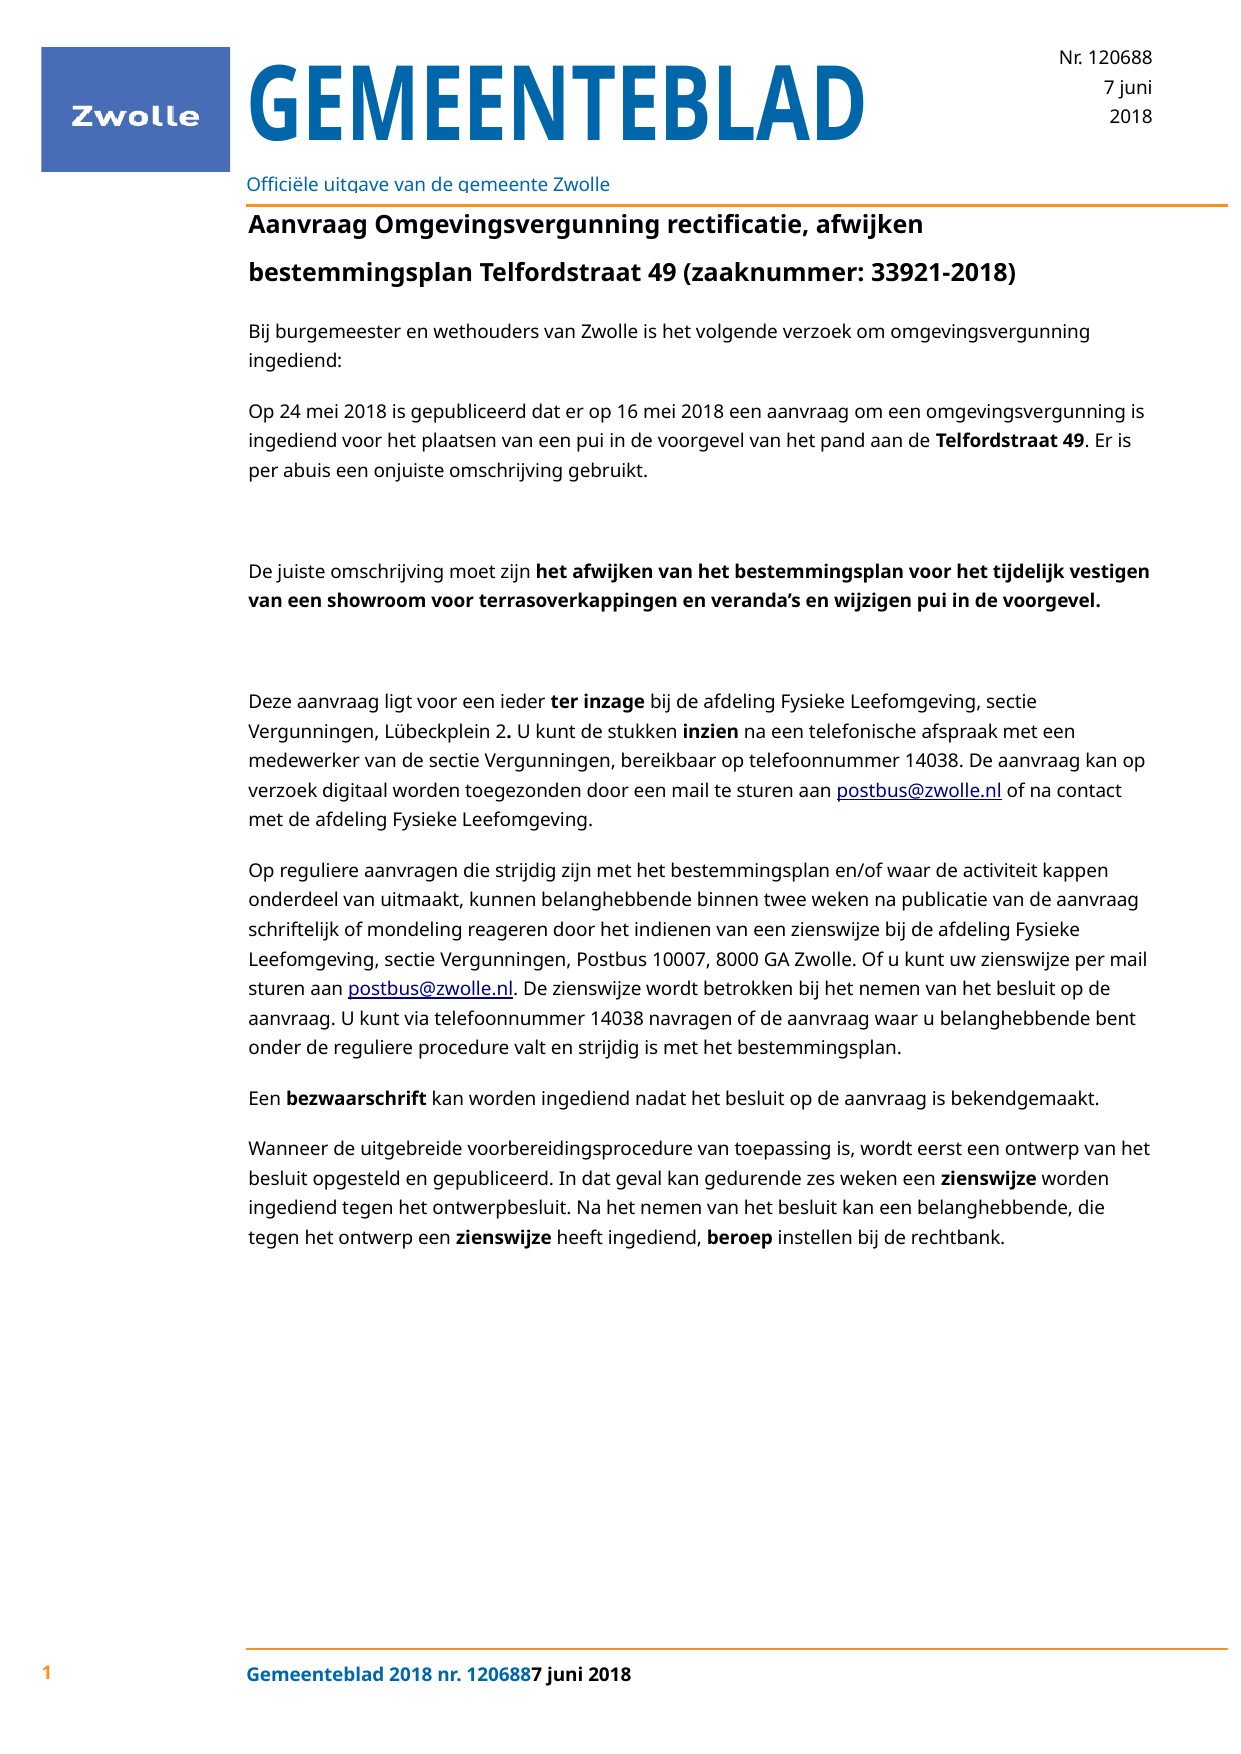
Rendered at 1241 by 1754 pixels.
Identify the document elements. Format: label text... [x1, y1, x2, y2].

picture [41, 47, 231, 172]
text Wanneer de uitgebreide voorbereidingsprocedure van toepassing is, wordt eerst een ontwerp van het besluit opgesteld en gepubliceerd. In dat geval kan gedurende zes weken een zienswijze worden ingediend tegen het ontwerpbesluit. Na het nemen van het besluit kan een belanghebbende, die tegen het ontwerp een zienswijze heeft ingediend, beroep instellen bij de rechtbank. [248, 1135, 1152, 1250]
text Op 24 mei 2018 is gepubliceerd dat er op 16 mei 2018 een aanvraag om een omgevingsvergunning is ingediend voor het plaatsen van een pui in de voorgevel van het pand aan de Telfordstraat 49. Er is per abuis een onjuiste omschrijving gebruikt. [248, 398, 1152, 483]
text Een bezwaarschrift kan worden ingediend nadat het besluit op de aanvraag is bekendgemaakt. [248, 1085, 1152, 1111]
text Bij burgemeester en wethouders van Zwolle is het volgende verzoek om omgevingsvergunning ingediend: [248, 318, 1152, 373]
text Aanvraag Omgevingsvergunning rectificatie, afwijken bestemmingsplan Telfordstraat 49 (zaaknummer: 33921-2018) [248, 207, 1152, 288]
text Deze aanvraag ligt voor een ieder ter inzage bij de afdeling Fysieke Leefomgeving, sectie Vergunningen, Lübeckplein 2. U kunt de stukken inzien na een telefonische afspraak met een medewerker van de sectie Vergunningen, bereikbaar op telefoonnummer 14038. De aanvraag kan op verzoek digitaal worden toegezonden door een mail te sturen aan postbus@zwolle.nl of na contact met de afdeling Fysieke Leefomgeving. [248, 688, 1152, 832]
text Op reguliere aanvragen die strijdig zijn met het bestemmingsplan en/of waar de activiteit kappen onderdeel van uitmaakt, kunnen belanghebbende binnen twee weken na publicatie van de aanvraag schriftelijk of mondeling reageren door het indienen van een zienswijze bij de afdeling Fysieke Leefomgeving, sectie Vergunningen, Postbus 10007, 8000 GA Zwolle. Of u kunt uw zienswijze per mail sturen aan postbus@zwolle.nl. De zienswijze wordt betrokken bij het nemen van het besluit op de aanvraag. U kunt via telefoonnummer 14038 navragen of de aanvraag waar u belanghebbende bent onder de reguliere procedure valt en strijdig is met het bestemmingsplan. [248, 857, 1152, 1060]
text De juiste omschrijving moet zijn het afwijken van het bestemmingsplan voor het tijdelijk vestigen van een showroom voor terrasoverkappingen en veranda’s en wijzigen pui in de voorgevel. [248, 558, 1152, 613]
